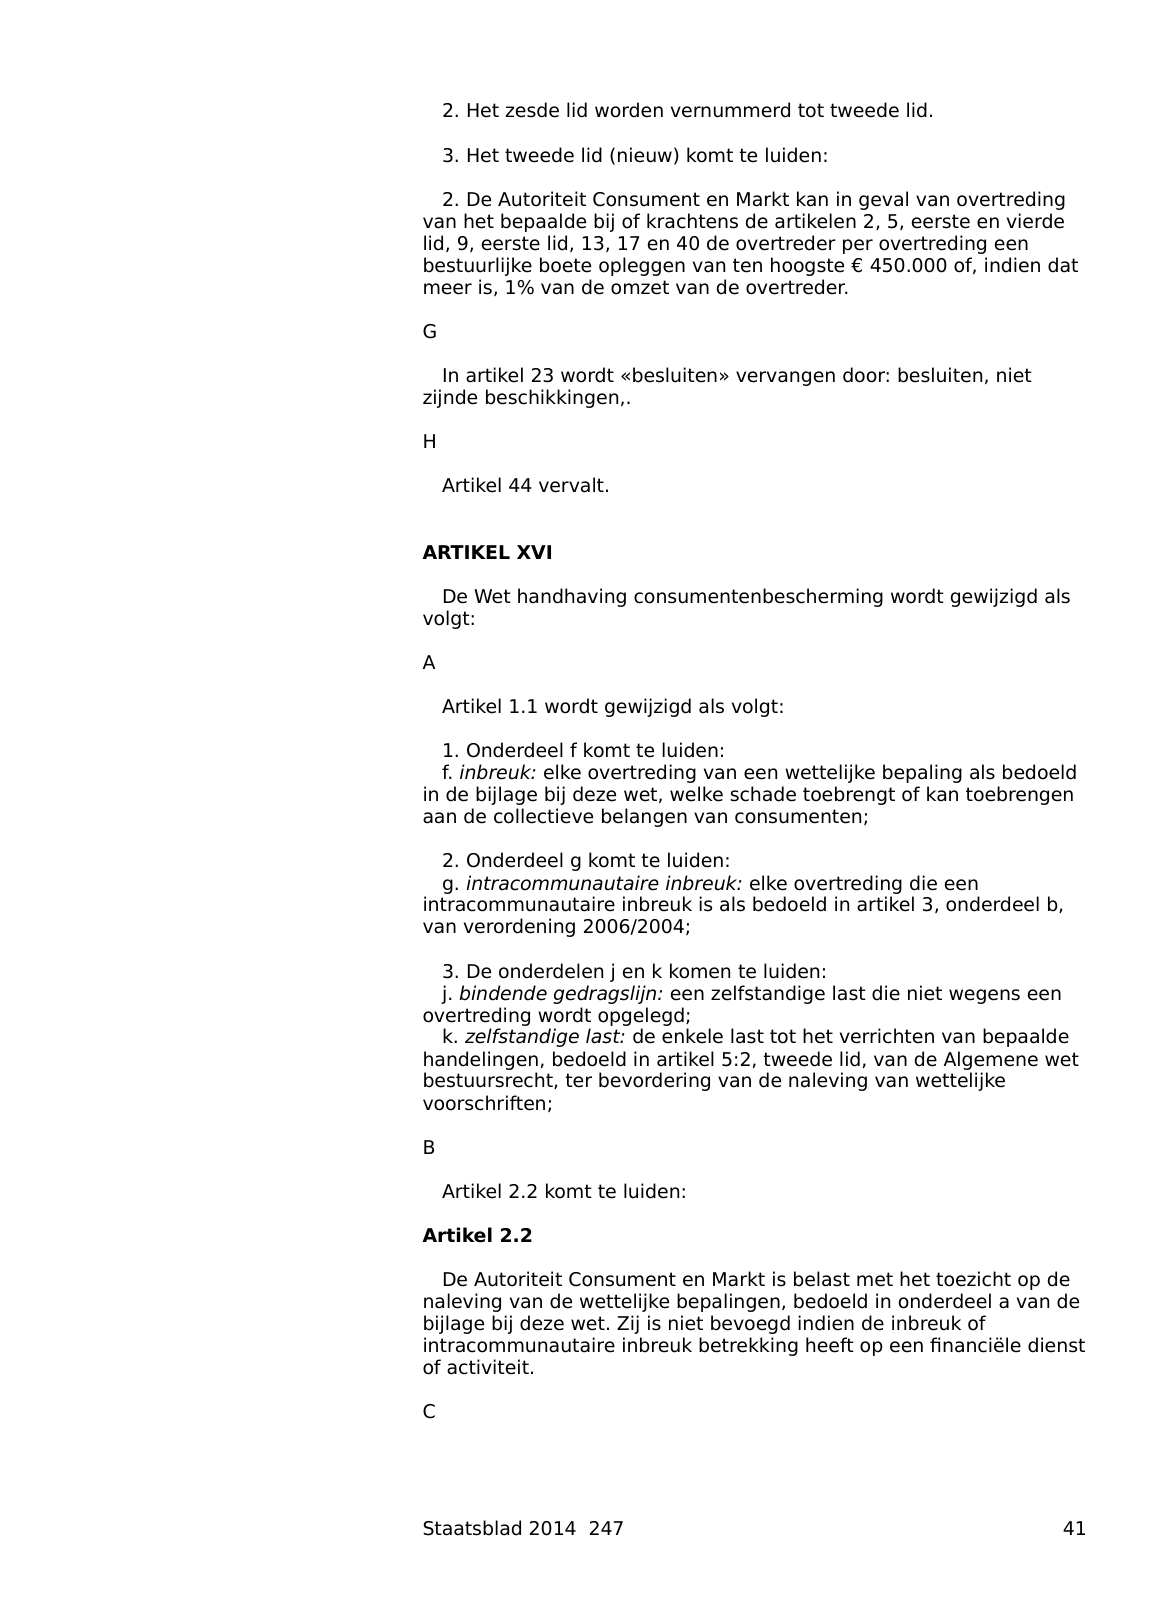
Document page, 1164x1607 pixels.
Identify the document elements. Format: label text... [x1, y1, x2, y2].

text De Wet handhaving consumentenbescherming wordt gewijzigd als volgt: [422, 586, 1087, 630]
text 3. De onderdelen j en k komen te luiden: [422, 961, 1087, 982]
text Artikel 44 vervalt. [422, 475, 1087, 497]
text C [422, 1401, 1087, 1423]
text f. inbreuk: elke overtreding van een wettelijke bepaling als bedoeld in de bijlage bij deze wet, welke schade toebrengt of kan toebrengen aan de collectieve belangen van consumenten; [422, 762, 1087, 828]
subtitle Artikel 2.2 [422, 1225, 1087, 1247]
text 2. De Autoriteit Consument en Markt kan in geval van overtreding van het bepaalde bij of krachtens de artikelen 2, 5, eerste en vierde lid, 9, eerste lid, 13, 17 en 40 de overtreder per overtreding een bestuurlijke boete opleggen van ten hoogste € 450.000 of, indien dat meer is, 1% van de omzet van de overtreder. [422, 189, 1087, 299]
text 2. Het zesde lid worden vernummerd tot tweede lid. [422, 100, 1087, 122]
text In artikel 23 wordt «besluiten» vervangen door: besluiten, niet zijnde beschikkingen,. [422, 365, 1087, 409]
text B [422, 1137, 1087, 1158]
text Artikel 1.1 wordt gewijzigd als volgt: [422, 696, 1087, 718]
text k. zelfstandige last: de enkele last tot het verrichten van bepaalde handelingen, bedoeld in artikel 5:2, tweede lid, van de Algemene wet bestuursrecht, ter bevordering van de naleving van wettelijke voorschriften; [422, 1026, 1087, 1114]
text H [422, 431, 1087, 453]
subtitle ARTIKEL XVI [422, 542, 1087, 564]
text 2. Onderdeel g komt te luiden: [422, 850, 1087, 872]
text g. intracommunautaire inbreuk: elke overtreding die een intracommunautaire inbreuk is als bedoeld in artikel 3, onderdeel b, van verordening 2006/2004; [422, 872, 1087, 938]
text Artikel 2.2 komt te luiden: [422, 1181, 1087, 1203]
text De Autoriteit Consument en Markt is belast met het toezicht op de naleving van de wettelijke bepalingen, bedoeld in onderdeel a van de bijlage bij deze wet. Zij is niet bevoegd indien de inbreuk of intracommunautaire inbreuk betrekking heeft op een financiële dienst of activiteit. [422, 1269, 1087, 1379]
text j. bindende gedragslijn: een zelfstandige last die niet wegens een overtreding wordt opgelegd; [422, 982, 1087, 1026]
text 1. Onderdeel f komt te luiden: [422, 740, 1087, 762]
text 3. Het tweede lid (nieuw) komt te luiden: [422, 144, 1087, 167]
text A [422, 652, 1087, 674]
text G [422, 321, 1087, 343]
